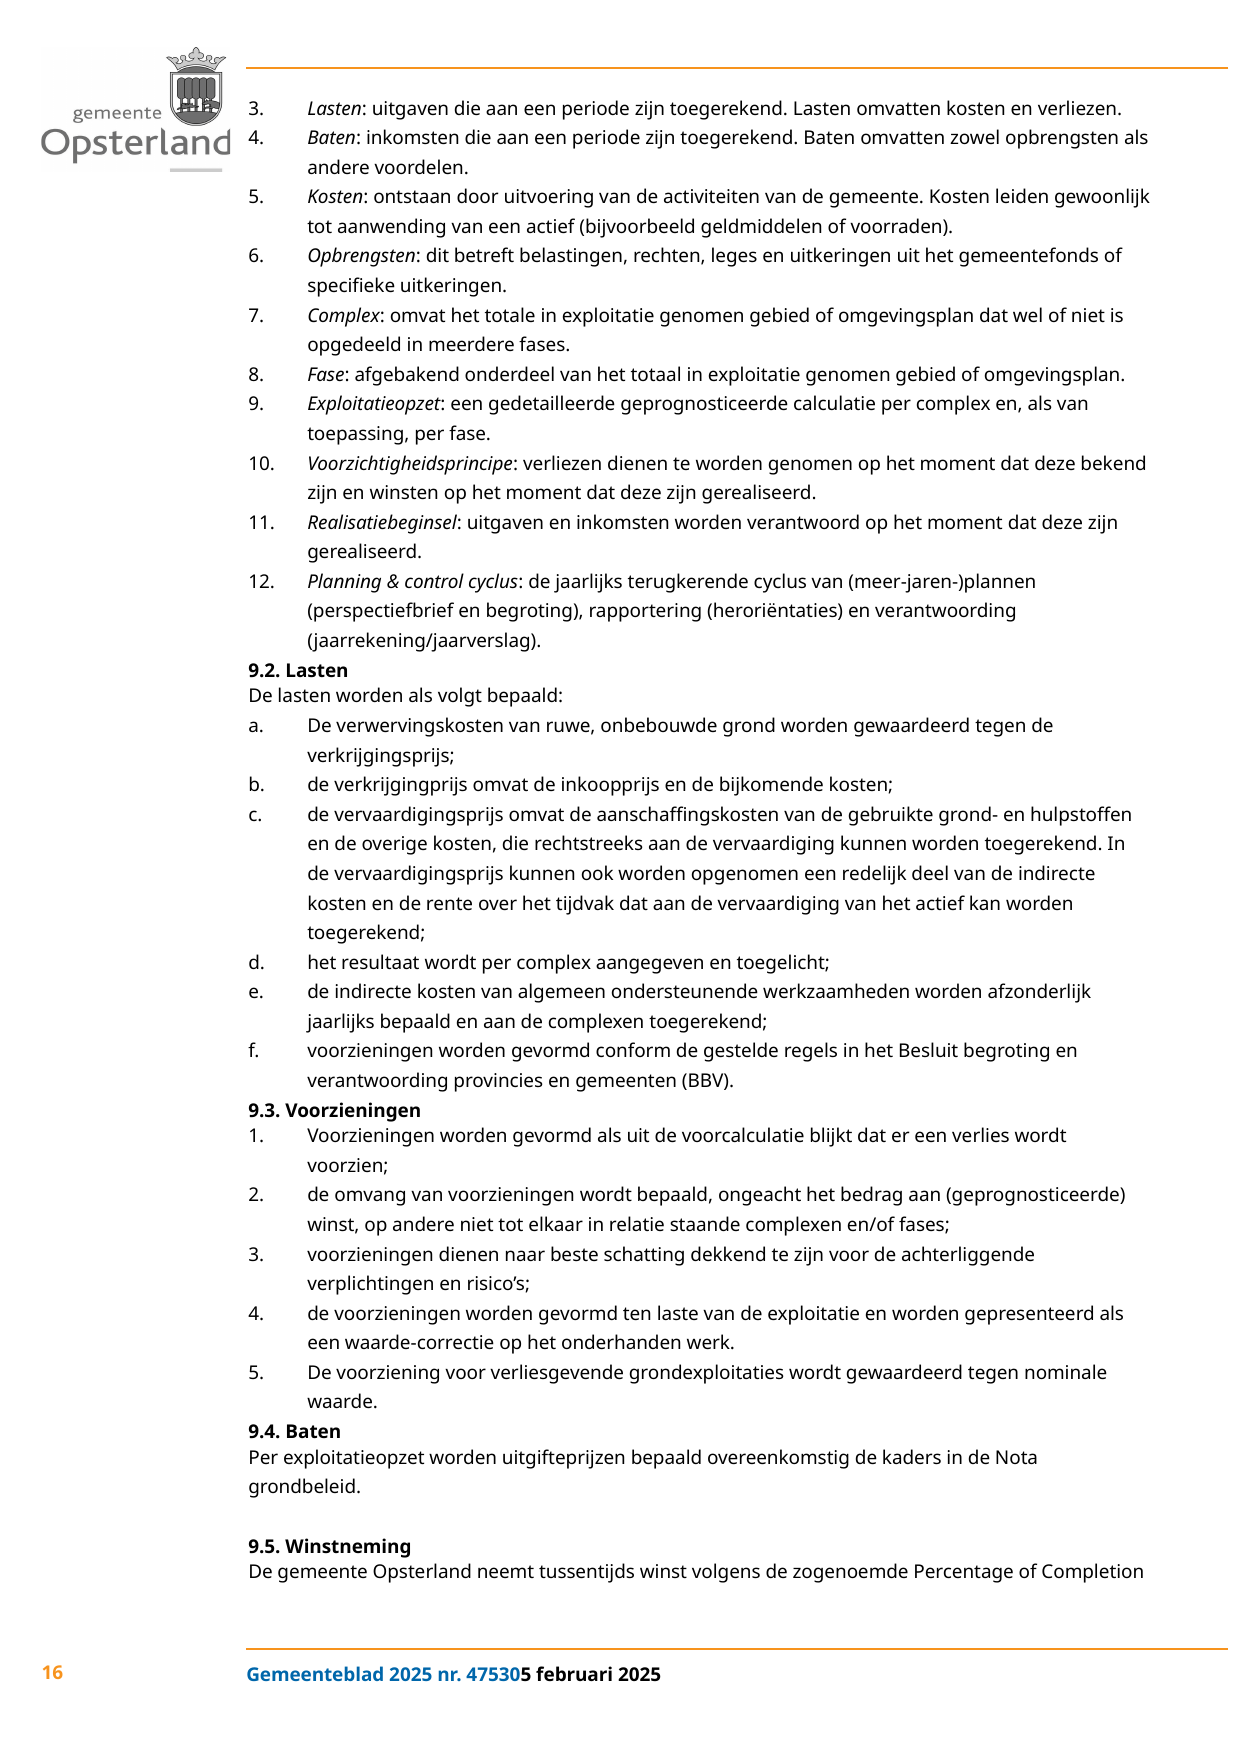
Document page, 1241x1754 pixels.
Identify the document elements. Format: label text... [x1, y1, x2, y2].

list De verwervingskosten van ruwe, onbebouwde grond worden gewaardeerd tegen de verkrijgingsprijs; [248, 712, 1152, 767]
list Kosten: ontstaan door uitvoering van de activiteiten van de gemeente. Kosten leiden gewoonlijk tot aanwending van een actief (bijvoorbeeld geldmiddelen of voorraden). [248, 183, 1152, 239]
list Realisatiebeginsel: uitgaven en inkomsten worden verantwoord op het moment dat deze zijn gerealiseerd. [248, 509, 1152, 564]
text 9.4. Baten [248, 1418, 1152, 1444]
list Lasten: uitgaven die aan een periode zijn toegerekend. Lasten omvatten kosten en verliezen. [248, 95, 1152, 121]
list Complex: omvat het totale in exploitatie genomen gebied of omgevingsplan dat wel of niet is opgedeeld in meerdere fases. [248, 302, 1152, 357]
text Per exploitatieopzet worden uitgifteprijzen bepaald overeenkomstig de kaders in de Nota grondbeleid. [248, 1444, 1152, 1499]
list het resultaat wordt per complex aangegeven en toegelicht; [248, 949, 1152, 974]
text 9.2. Lasten [248, 657, 1152, 683]
list de vervaardigingsprijs omvat de aanschaffingskosten van de gebruikte grond- en hulpstoffen en de overige kosten, die rechtstreeks aan de vervaardiging kunnen worden toegerekend. In de vervaardigingsprijs kunnen ook worden opgenomen een redelijk deel van de indirecte kosten en de rente over het tijdvak dat aan de vervaardiging van het actief kan worden toegerekend; [248, 801, 1152, 945]
text De lasten worden als volgt bepaald: [248, 683, 1152, 708]
list voorzieningen dienen naar beste schatting dekkend te zijn voor de achterliggende verplichtingen en risico’s; [248, 1241, 1152, 1296]
list de indirecte kosten van algemeen ondersteunende werkzaamheden worden afzonderlijk jaarlijks bepaald en aan de complexen toegerekend; [248, 978, 1152, 1034]
text 9.3. Voorzieningen [248, 1097, 1152, 1122]
list de voorzieningen worden gevormd ten laste van de exploitatie en worden gepresenteerd als een waarde-correctie op het onderhanden werk. [248, 1300, 1152, 1355]
text 9.5. Winstneming [248, 1533, 1152, 1558]
list de omvang van voorzieningen wordt bepaald, ongeacht het bedrag aan (geprognosticeerde) winst, op andere niet tot elkaar in relatie staande complexen en/of fases; [248, 1182, 1152, 1237]
list Opbrengsten: dit betreft belastingen, rechten, leges en uitkeringen uit het gemeentefonds of specifieke uitkeringen. [248, 243, 1152, 298]
list de verkrijgingprijs omvat de inkoopprijs en de bijkomende kosten; [248, 771, 1152, 797]
list Fase: afgebakend onderdeel van het totaal in exploitatie genomen gebied of omgevingsplan. [248, 361, 1152, 387]
list Exploitatieopzet: een gedetailleerde geprognosticeerde calculatie per complex en, als van toepassing, per fase. [248, 391, 1152, 446]
text De gemeente Opsterland neemt tussentijds winst volgens de zogenoemde Percentage of Completion [248, 1558, 1152, 1584]
list De voorziening voor verliesgevende grondexploitaties wordt gewaardeerd tegen nominale waarde. [248, 1359, 1152, 1414]
list Baten: inkomsten die aan een periode zijn toegerekend. Baten omvatten zowel opbrengsten als andere voordelen. [248, 124, 1152, 180]
list Voorzichtigheidsprincipe: verliezen dienen te worden genomen op het moment dat deze bekend zijn en winsten op het moment dat deze zijn gerealiseerd. [248, 450, 1152, 505]
list Planning & control cyclus: de jaarlijks terugkerende cyclus van (meer-jaren-)plannen (perspectiefbrief en begroting), rapportering (heroriëntaties) en verantwoording (jaarrekening/jaarverslag). [248, 568, 1152, 653]
list Voorzieningen worden gevormd als uit de voorcalculatie blijkt dat er een verlies wordt voorzien; [248, 1122, 1152, 1178]
list voorzieningen worden gevormd conform de gestelde regels in het Besluit begroting en verantwoording provincies en gemeenten (BBV). [248, 1038, 1152, 1093]
picture [41, 47, 231, 172]
